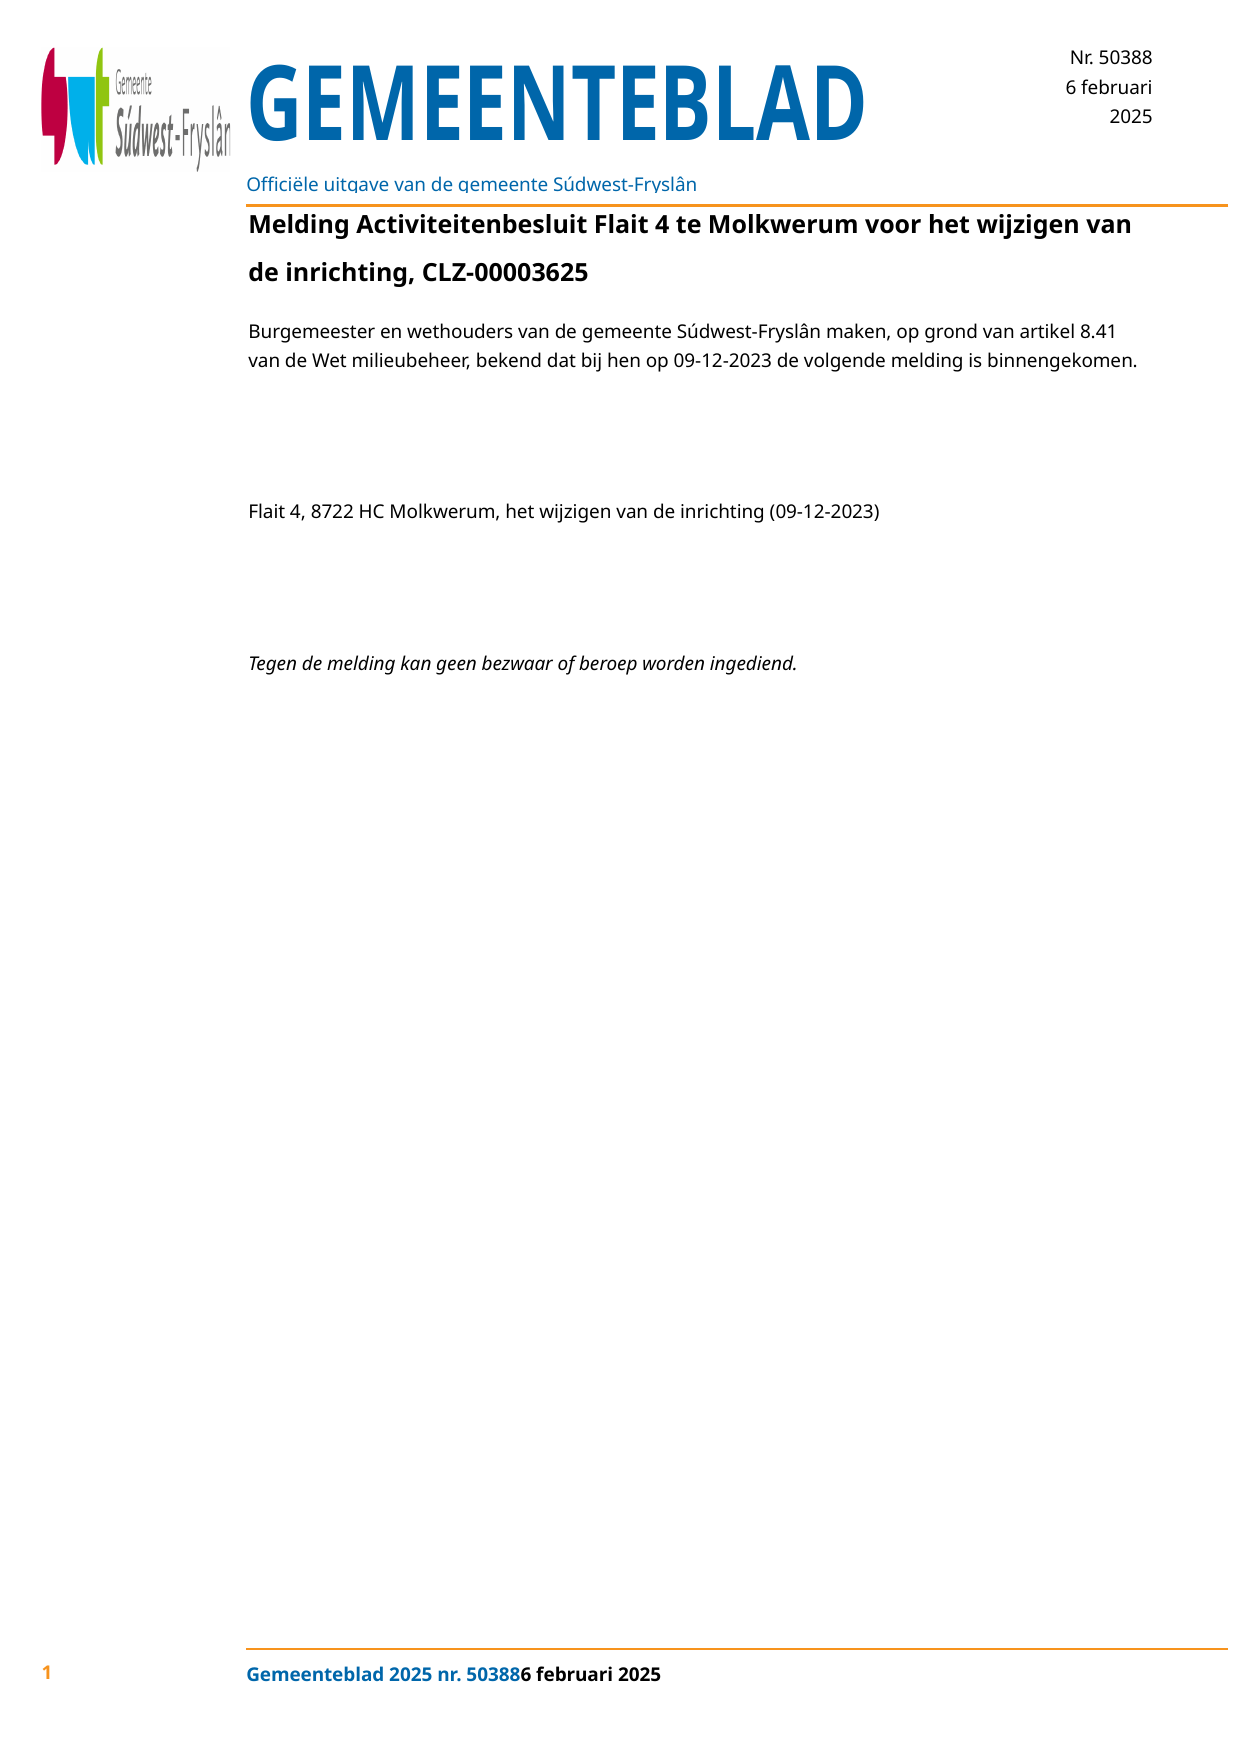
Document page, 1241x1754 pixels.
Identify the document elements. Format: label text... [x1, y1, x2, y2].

text Burgemeester en wethouders van de gemeente Súdwest-Fryslân maken, op grond van artikel 8.41 van de Wet milieubeheer, bekend dat bij hen op 09-12-2023 de volgende melding is binnengekomen. [248, 318, 1152, 373]
picture [41, 47, 231, 172]
text Flait 4, 8722 HC Molkwerum, het wijzigen van de inrichting (09-12-2023) [248, 499, 1152, 524]
text Tegen de melding kan geen bezwaar of beroep worden ingediend. [248, 650, 1152, 676]
text Melding Activiteitenbesluit Flait 4 te Molkwerum voor het wijzigen van de inrichting, CLZ-00003625 [248, 207, 1152, 288]
